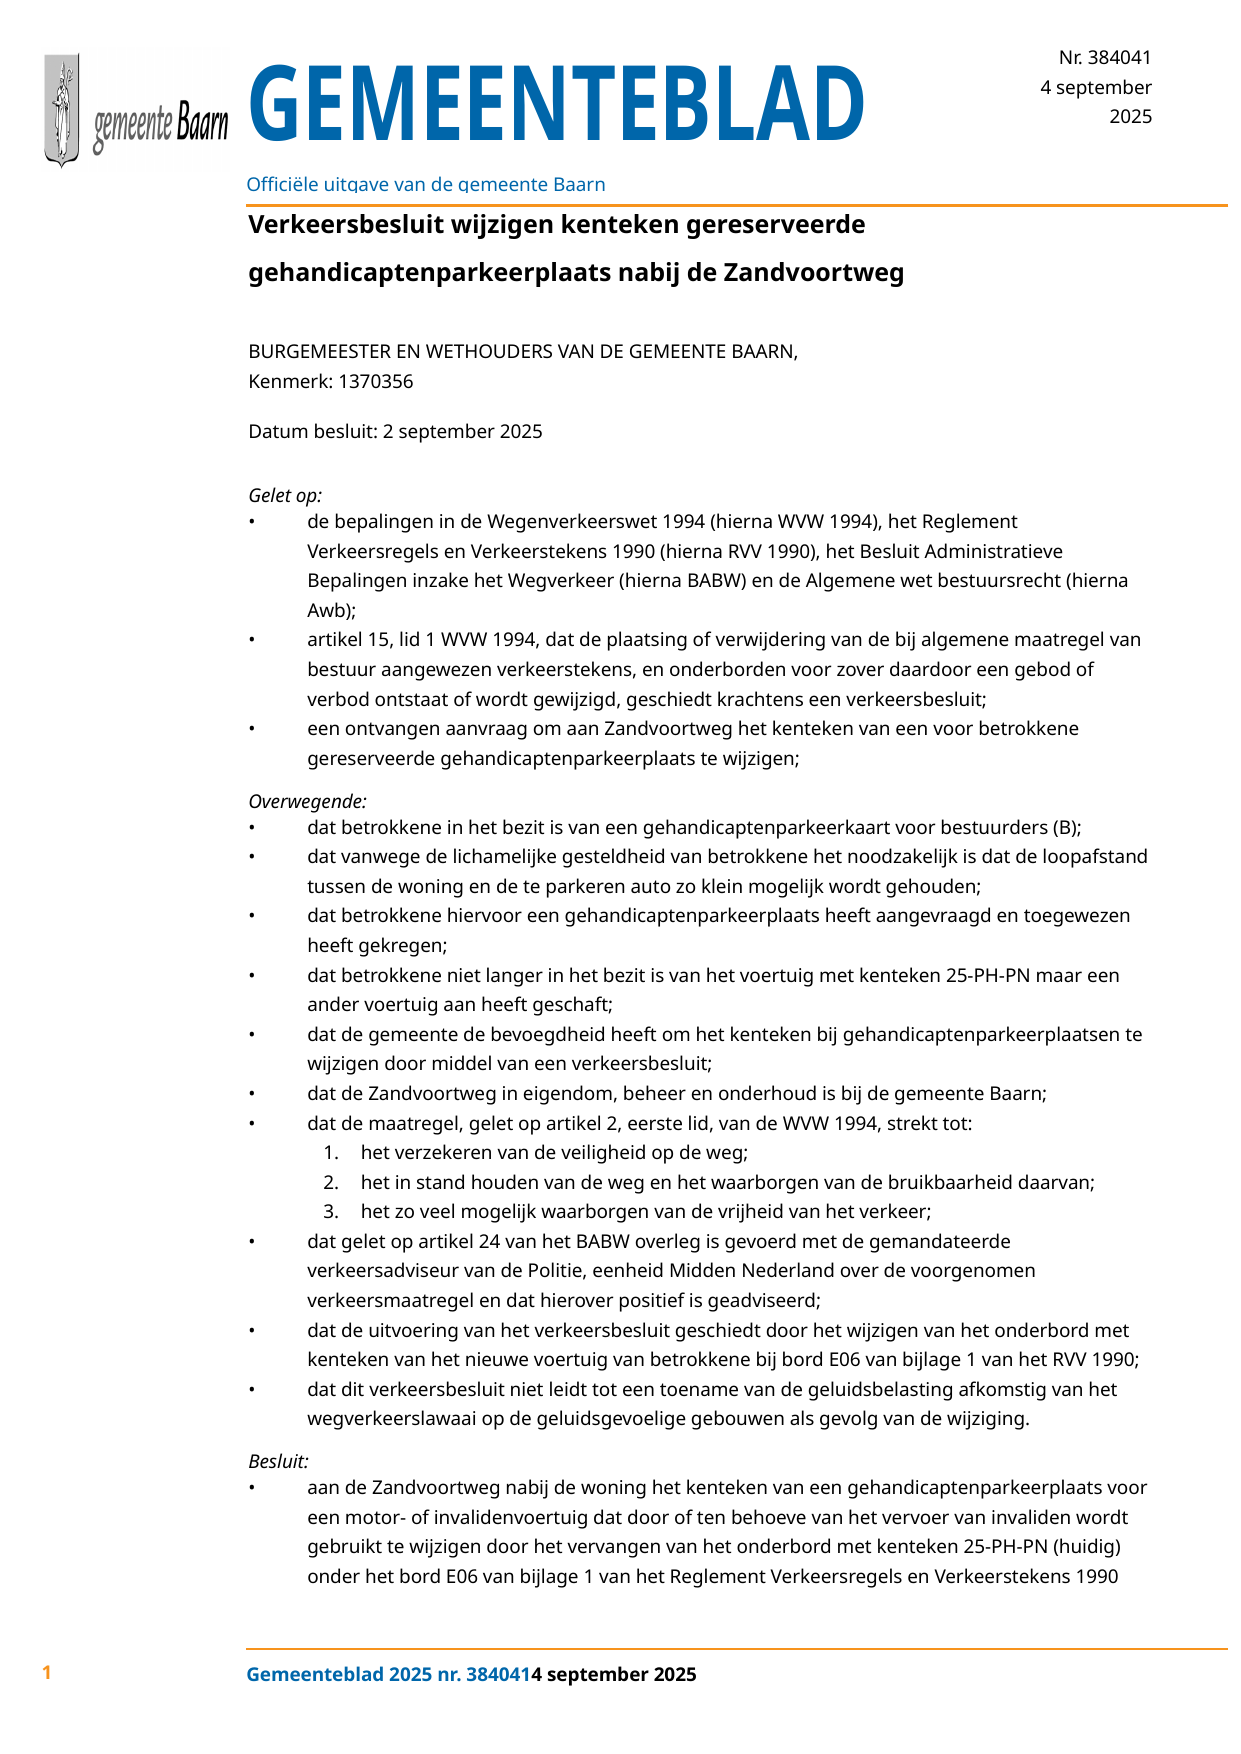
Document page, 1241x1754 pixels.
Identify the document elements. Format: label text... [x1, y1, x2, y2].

list dat betrokkene hiervoor een gehandicaptenparkeerplaats heeft aangevraagd en toegewezen heeft gekregen; [248, 903, 1152, 958]
list dat betrokkene in het bezit is van een gehandicaptenparkeerkaart voor bestuurders (B); [248, 814, 1152, 839]
picture [41, 47, 231, 172]
text Gelet op: [248, 483, 1152, 508]
text Overwegende: [248, 788, 1152, 814]
list dat betrokkene niet langer in het bezit is van het voertuig met kenteken 25-PH-PN maar een ander voertuig aan heeft geschaft; [248, 962, 1152, 1017]
list de bepalingen in de Wegenverkeerswet 1994 (hierna WVW 1994), het Reglement Verkeersregels en Verkeerstekens 1990 (hierna RVV 1990), het Besluit Administratieve Bepalingen inzake het Wegverkeer (hierna BABW) en de Algemene wet bestuursrecht (hierna Awb); [248, 508, 1152, 623]
list dat gelet op artikel 24 van het BABW overleg is gevoerd met de gemandateerde verkeersadviseur van de Politie, eenheid Midden Nederland over de voorgenomen verkeersmaatregel en dat hierover positief is geadviseerd; [248, 1228, 1152, 1313]
list dat de uitvoering van het verkeersbesluit geschiedt door het wijzigen van het onderbord met kenteken van het nieuwe voertuig van betrokkene bij bord E06 van bijlage 1 van het RVV 1990; [248, 1317, 1152, 1372]
list het in stand houden van de weg en het waarborgen van de bruikbaarheid daarvan; [323, 1169, 1152, 1194]
list dat vanwege de lichamelijke gesteldheid van betrokkene het noodzakelijk is dat de loopafstand tussen de woning en de te parkeren auto zo klein mogelijk wordt gehouden; [248, 843, 1152, 899]
text BURGEMEESTER EN WETHOUDERS VAN DE GEMEENTE BAARN, [248, 339, 1152, 364]
list het verzekeren van de veiligheid op de weg; [323, 1139, 1152, 1165]
list het zo veel mogelijk waarborgen van de vrijheid van het verkeer; [323, 1198, 1152, 1224]
text Datum besluit: 2 september 2025 [248, 419, 1152, 444]
list dat de maatregel, gelet op artikel 2, eerste lid, van de WVW 1994, strekt tot: [248, 1110, 1152, 1135]
text Verkeersbesluit wijzigen kenteken gereserveerde gehandicaptenparkeerplaats nabij de Zandvoortweg [248, 207, 1152, 288]
text Besluit: [248, 1449, 1152, 1474]
list dat dit verkeersbesluit niet leidt tot een toename van de geluidsbelasting afkomstig van het wegverkeerslawaai op de geluidsgevoelige gebouwen als gevolg van de wijziging. [248, 1376, 1152, 1431]
list dat de gemeente de bevoegdheid heeft om het kenteken bij gehandicaptenparkeerplaatsen te wijzigen door middel van een verkeersbesluit; [248, 1021, 1152, 1076]
text Kenmerk: 1370356 [248, 368, 1152, 394]
list een ontvangen aanvraag om aan Zandvoortweg het kenteken van een voor betrokkene gereserveerde gehandicaptenparkeerplaats te wijzigen; [248, 715, 1152, 771]
list artikel 15, lid 1 WVW 1994, dat de plaatsing of verwijdering van de bij algemene maatregel van bestuur aangewezen verkeerstekens, en onderborden voor zover daardoor een gebod of verbod ontstaat of wordt gewijzigd, geschiedt krachtens een verkeersbesluit; [248, 627, 1152, 712]
list dat de Zandvoortweg in eigendom, beheer en onderhoud is bij de gemeente Baarn; [248, 1080, 1152, 1106]
list aan de Zandvoortweg nabij de woning het kenteken van een gehandicaptenparkeerplaats voor een motor- of invalidenvoertuig dat door of ten behoeve van het vervoer van invaliden wordt gebruikt te wijzigen door het vervangen van het onderbord met kenteken 25-PH-PN (huidig) onder het bord E06 van bijlage 1 van het Reglement Verkeersregels en Verkeerstekens 1990 [248, 1474, 1152, 1589]
